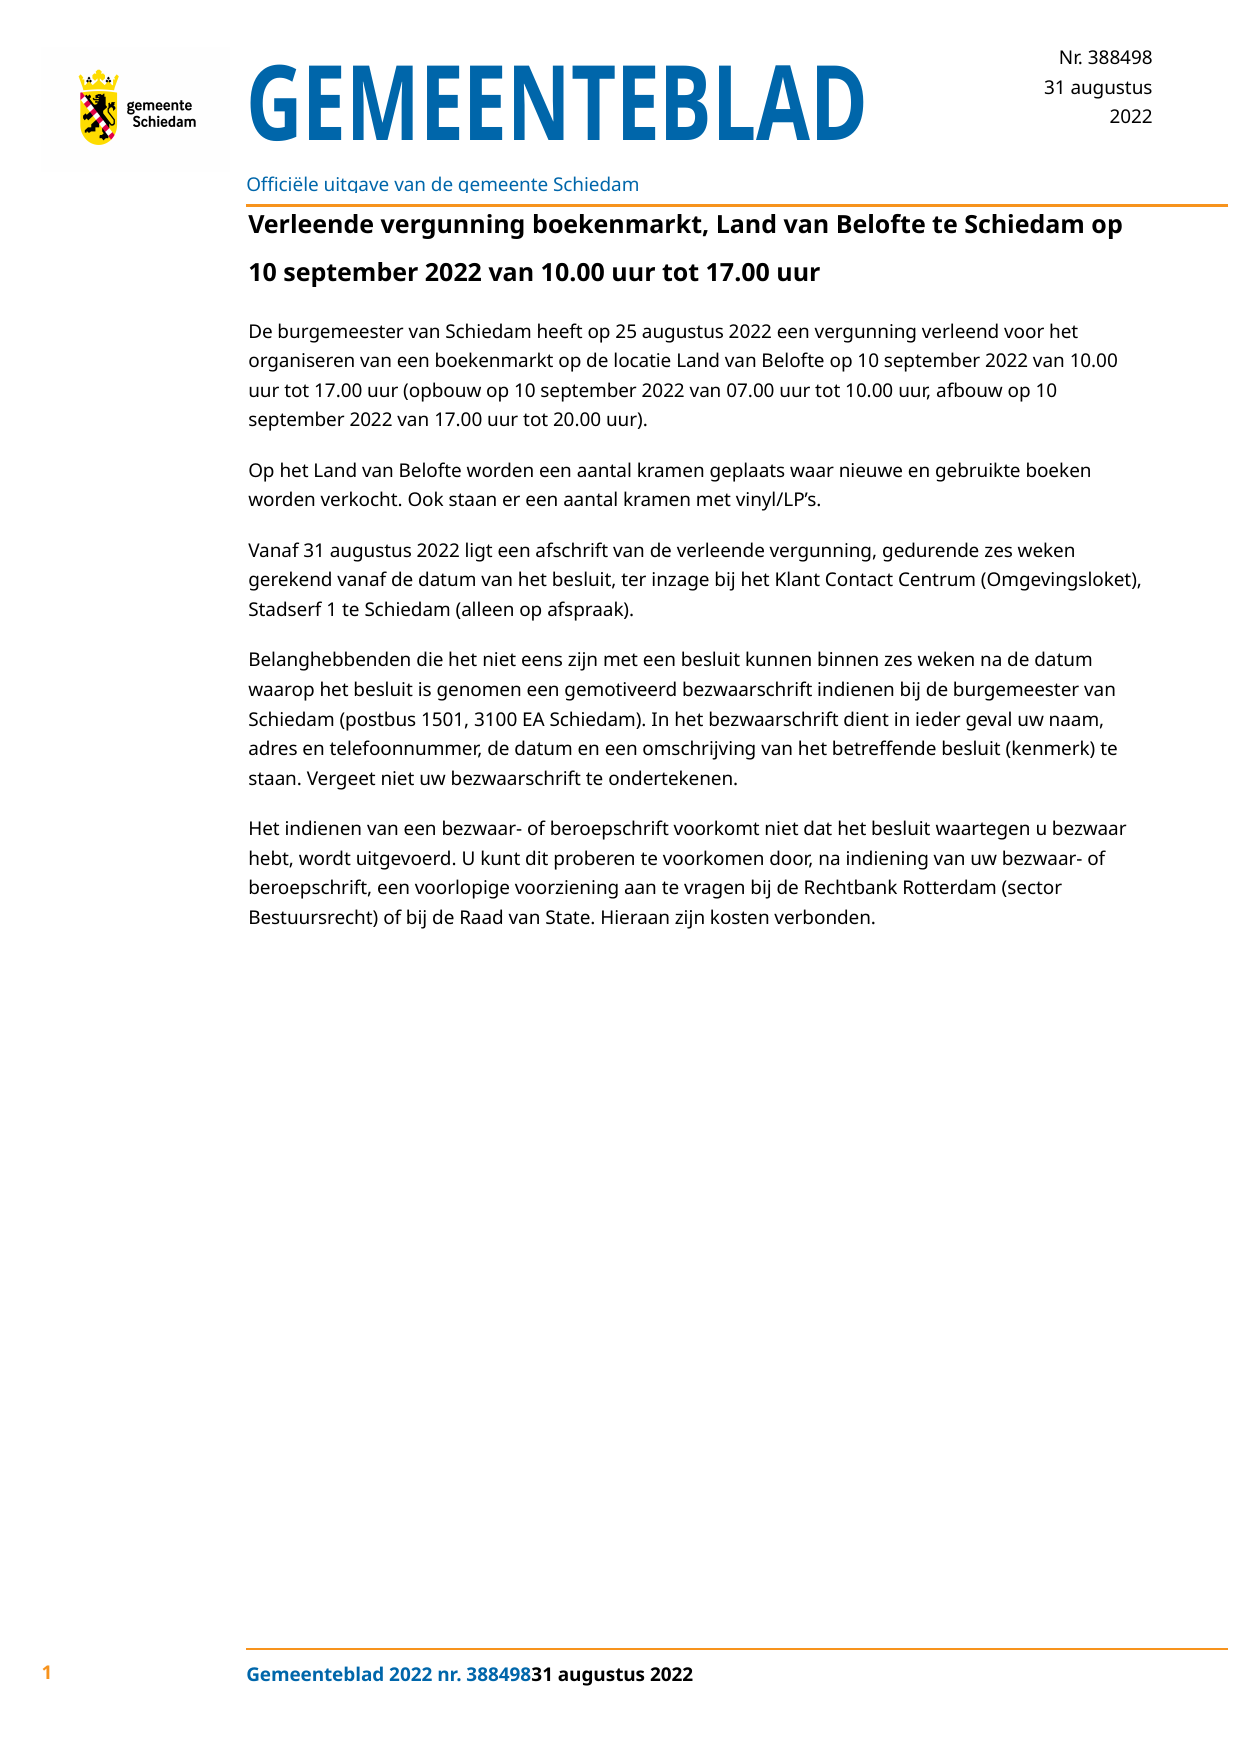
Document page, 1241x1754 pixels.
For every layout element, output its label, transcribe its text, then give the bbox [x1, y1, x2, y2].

text Het indienen van een bezwaar- of beroepschrift voorkomt niet dat het besluit waartegen u bezwaar hebt, wordt uitgevoerd. U kunt dit proberen te voorkomen door, na indiening van uw bezwaar- of beroepschrift, een voorlopige voorziening aan te vragen bij de Rechtbank Rotterdam (sector Bestuursrecht) of bij de Raad van State. Hieraan zijn kosten verbonden. [248, 815, 1152, 930]
text Belanghebbenden die het niet eens zijn met een besluit kunnen binnen zes weken na de datum waarop het besluit is genomen een gemotiveerd bezwaarschrift indienen bij de burgemeester van Schiedam (postbus 1501, 3100 EA Schiedam). In het bezwaarschrift dient in ieder geval uw naam, adres en telefoonnummer, de datum en een omschrijving van het betreffende besluit (kenmerk) te staan. Vergeet niet uw bezwaarschrift te ondertekenen. [248, 647, 1152, 791]
text Vanaf 31 augustus 2022 ligt een afschrift van de verleende vergunning, gedurende zes weken gerekend vanaf de datum van het besluit, ter inzage bij het Klant Contact Centrum (Omgevingsloket), Stadserf 1 te Schiedam (alleen op afspraak). [248, 537, 1152, 622]
text De burgemeester van Schiedam heeft op 25 augustus 2022 een vergunning verleend voor het organiseren van een boekenmarkt op de locatie Land van Belofte op 10 september 2022 van 10.00 uur tot 17.00 uur (opbouw op 10 september 2022 van 07.00 uur tot 10.00 uur, afbouw op 10 september 2022 van 17.00 uur tot 20.00 uur). [248, 318, 1152, 432]
text Op het Land van Belofte worden een aantal kramen geplaats waar nieuwe en gebruikte boeken worden verkocht. Ook staan er een aantal kramen met vinyl/LP’s. [248, 457, 1152, 512]
text Verleende vergunning boekenmarkt, Land van Belofte te Schiedam op 10 september 2022 van 10.00 uur tot 17.00 uur [248, 207, 1152, 288]
picture [41, 47, 231, 172]
